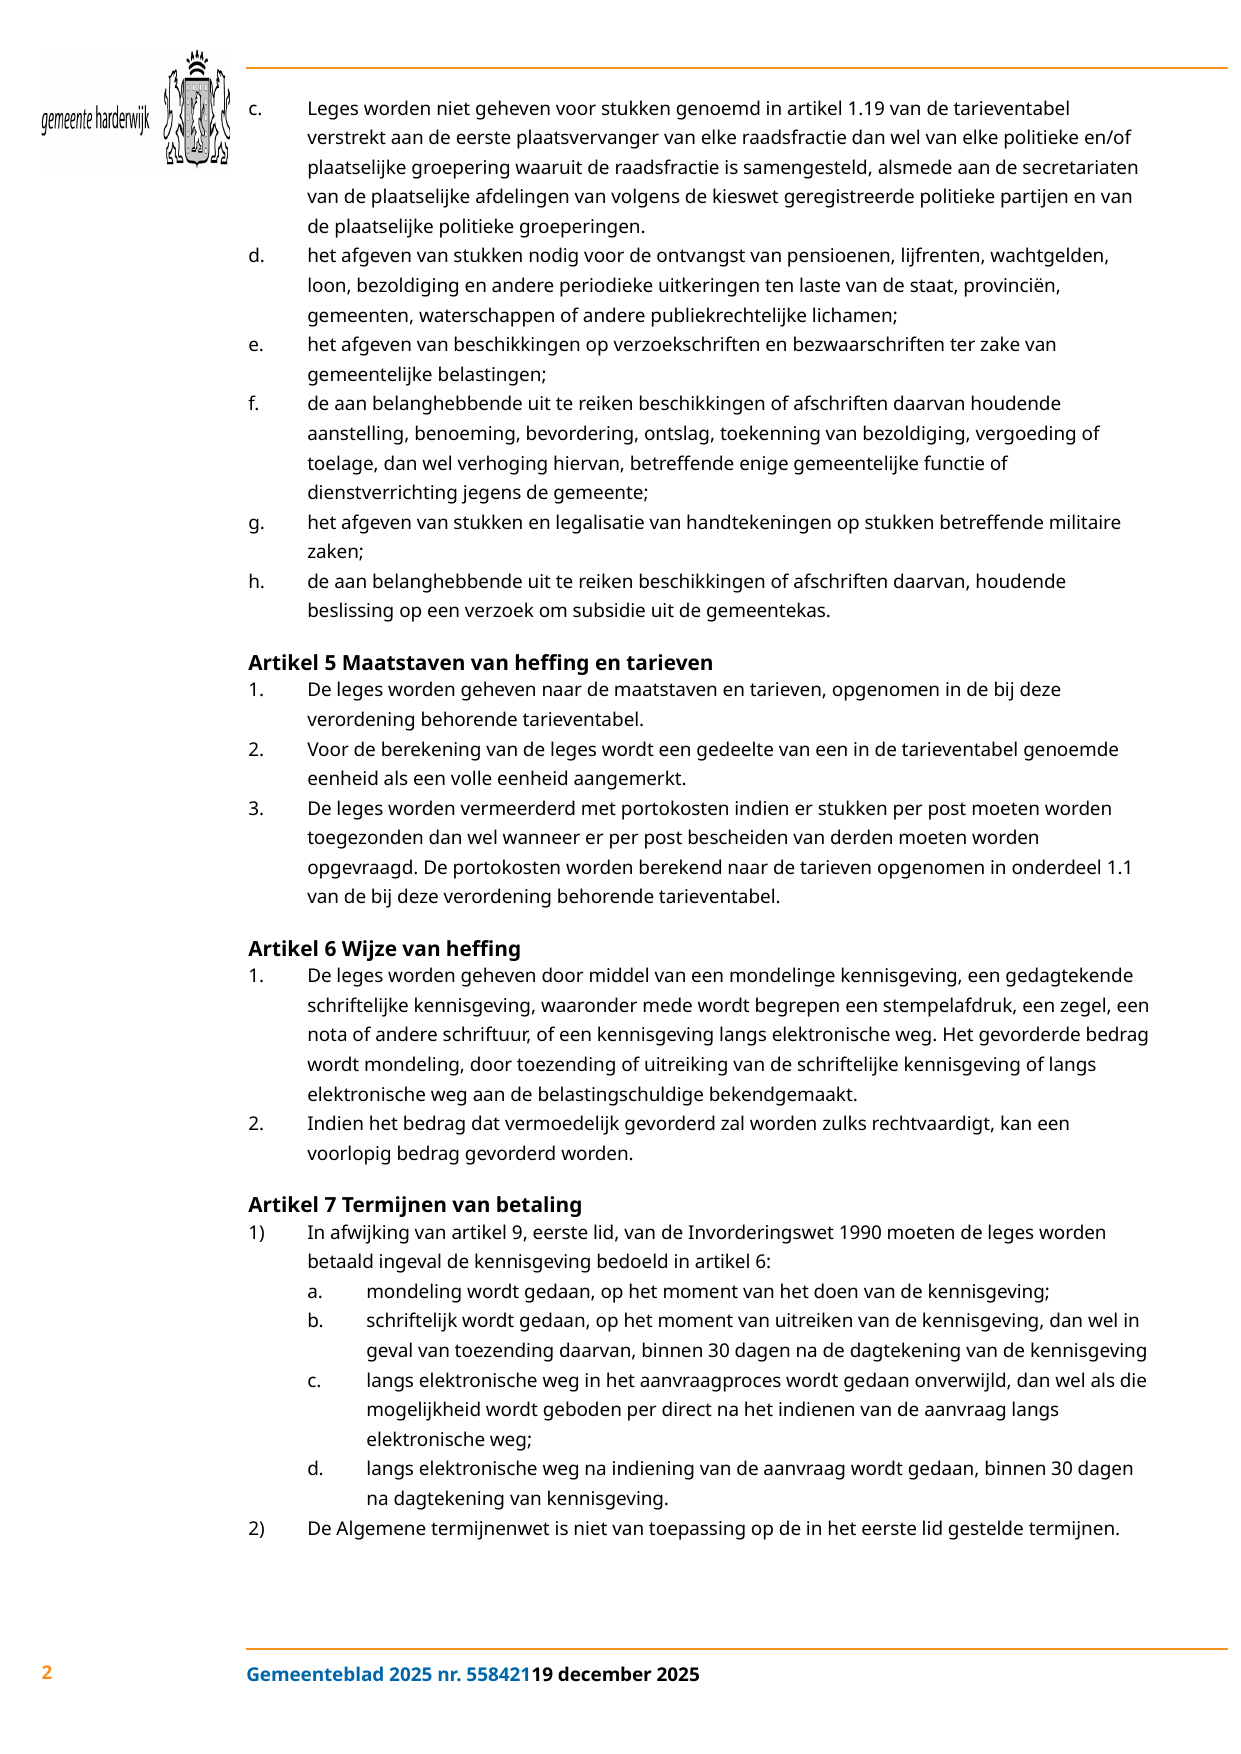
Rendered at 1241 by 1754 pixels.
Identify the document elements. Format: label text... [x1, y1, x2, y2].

picture [41, 47, 231, 172]
list De Algemene termijnenwet is niet van toepassing op de in het eerste lid gestelde termijnen. [248, 1515, 1152, 1540]
list langs elektronische weg na indiening van de aanvraag wordt gedaan, binnen 30 dagen na dagtekening van kennisgeving. [307, 1456, 1152, 1511]
list het afgeven van beschikkingen op verzoekschriften en bezwaarschriften ter zake van gemeentelijke belastingen; [248, 331, 1152, 387]
text Artikel 7 Termijnen van betaling [248, 1190, 1152, 1219]
list het afgeven van stukken nodig voor de ontvangst van pensioenen, lijfrenten, wachtgelden, loon, bezoldiging en andere periodieke uitkeringen ten laste van de staat, provinciën, gemeenten, waterschappen of andere publiekrechtelijke lichamen; [248, 243, 1152, 328]
list Leges worden niet geheven voor stukken genoemd in artikel 1.19 van de tarieventabel verstrekt aan de eerste plaatsvervanger van elke raadsfractie dan wel van elke politieke en/of plaatselijke groepering waaruit de raadsfractie is samengesteld, alsmede aan de secretariaten van de plaatselijke afdelingen van volgens de kieswet geregistreerde politieke partijen en van de plaatselijke politieke groeperingen. [248, 95, 1152, 239]
text Artikel 5 Maatstaven van heffing en tarieven [248, 648, 1152, 677]
list Voor de berekening van de leges wordt een gedeelte van een in de tarieventabel genoemde eenheid als een volle eenheid aangemerkt. [248, 736, 1152, 791]
list de aan belanghebbende uit te reiken beschikkingen of afschriften daarvan, houdende beslissing op een verzoek om subsidie uit de gemeentekas. [248, 568, 1152, 623]
list De leges worden vermeerderd met portokosten indien er stukken per post moeten worden toegezonden dan wel wanneer er per post bescheiden van derden moeten worden opgevraagd. De portokosten worden berekend naar de tarieven opgenomen in onderdeel 1.1 van de bij deze verordening behorende tarieventabel. [248, 795, 1152, 909]
list Indien het bedrag dat vermoedelijk gevorderd zal worden zulks rechtvaardigt, kan een voorlopig bedrag gevorderd worden. [248, 1110, 1152, 1166]
list langs elektronische weg in het aanvraagproces wordt gedaan onverwijld, dan wel als die mogelijkheid wordt geboden per direct na het indienen van de aanvraag langs elektronische weg; [307, 1367, 1152, 1452]
list schriftelijk wordt gedaan, op het moment van uitreiken van de kennisgeving, dan wel in geval van toezending daarvan, binnen 30 dagen na de dagtekening van de kennisgeving [307, 1308, 1152, 1363]
list De leges worden geheven door middel van een mondelinge kennisgeving, een gedagtekende schriftelijke kennisgeving, waaronder mede wordt begrepen een stempelafdruk, een zegel, een nota of andere schriftuur, of een kennisgeving langs elektronische weg. Het gevorderde bedrag wordt mondeling, door toezending of uitreiking van de schriftelijke kennisgeving of langs elektronische weg aan de belastingschuldige bekendgemaakt. [248, 962, 1152, 1107]
list de aan belanghebbende uit te reiken beschikkingen of afschriften daarvan houdende aanstelling, benoeming, bevordering, ontslag, toekenning van bezoldiging, vergoeding of toelage, dan wel verhoging hiervan, betreffende enige gemeentelijke functie of dienstverrichting jegens de gemeente; [248, 391, 1152, 505]
list De leges worden geheven naar de maatstaven en tarieven, opgenomen in de bij deze verordening behorende tarieventabel. [248, 677, 1152, 732]
text Artikel 6 Wijze van heffing [248, 934, 1152, 962]
list In afwijking van artikel 9, eerste lid, van de Invorderingswet 1990 moeten de leges worden betaald ingeval de kennisgeving bedoeld in artikel 6: [248, 1219, 1152, 1274]
list het afgeven van stukken en legalisatie van handtekeningen op stukken betreffende militaire zaken; [248, 509, 1152, 564]
list mondeling wordt gedaan, op het moment van het doen van de kennisgeving; [307, 1278, 1152, 1304]
